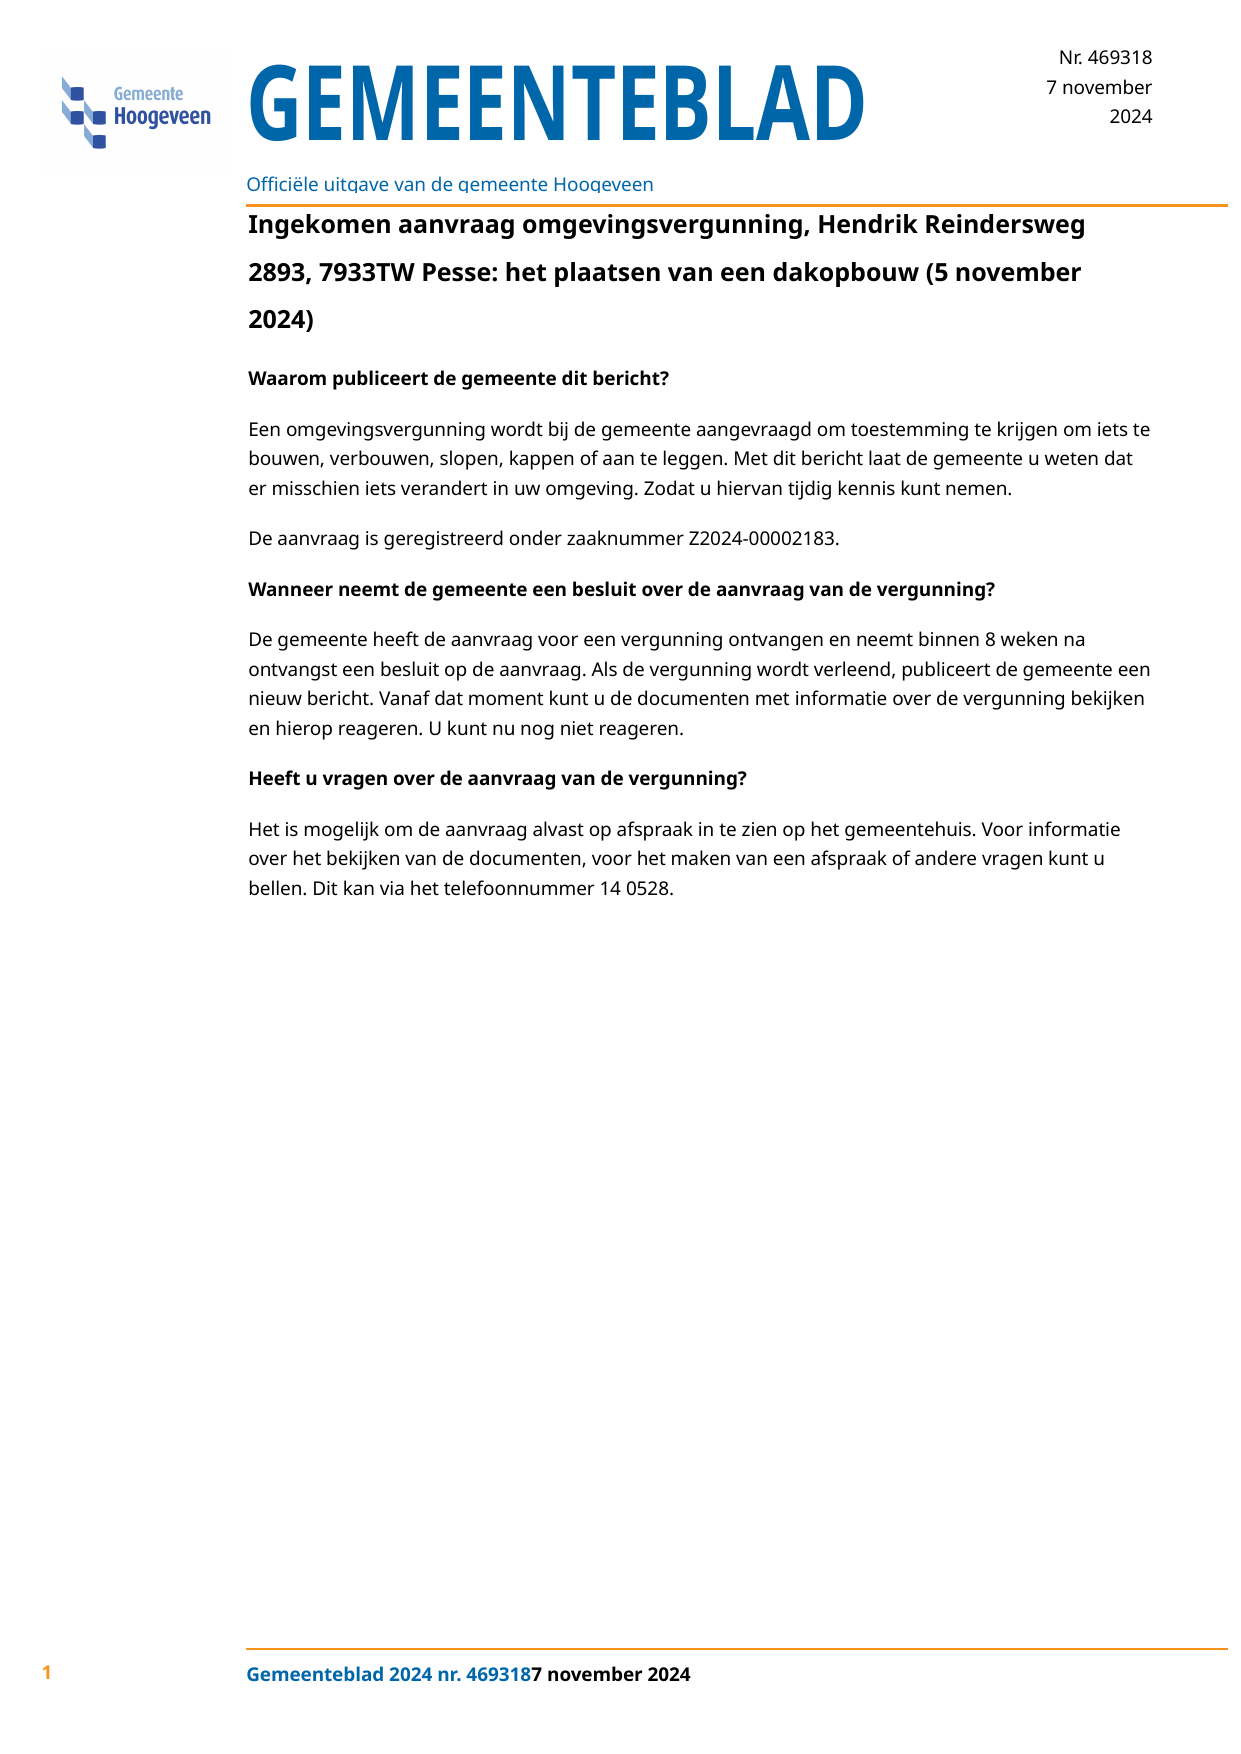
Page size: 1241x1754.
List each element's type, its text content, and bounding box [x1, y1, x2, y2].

text De gemeente heeft de aanvraag voor een vergunning ontvangen en neemt binnen 8 weken na ontvangst een besluit op de aanvraag. Als de vergunning wordt verleend, publiceert de gemeente een nieuw bericht. Vanaf dat moment kunt u de documenten met informatie over de vergunning bekijken en hierop reageren. U kunt nu nog niet reageren. [248, 626, 1152, 741]
text Heeft u vragen over de aanvraag van de vergunning? [248, 766, 1152, 791]
text Waarom publiceert de gemeente dit bericht? [248, 366, 1152, 391]
text Het is mogelijk om de aanvraag alvast op afspraak in te zien op het gemeentehuis. Voor informatie over het bekijken van de documenten, voor het maken van een afspraak of andere vragen kunt u bellen. Dit kan via het telefoonnummer 14 0528. [248, 816, 1152, 901]
text Wanneer neemt de gemeente een besluit over de aanvraag van de vergunning? [248, 576, 1152, 602]
text De aanvraag is geregistreerd onder zaaknummer Z2024-00002183. [248, 526, 1152, 551]
picture [41, 47, 231, 172]
text Een omgevingsvergunning wordt bij de gemeente aangevraagd om toestemming te krijgen om iets te bouwen, verbouwen, slopen, kappen of aan te leggen. Met dit bericht laat de gemeente u weten dat er misschien iets verandert in uw omgeving. Zodat u hiervan tijdig kennis kunt nemen. [248, 416, 1152, 501]
text Ingekomen aanvraag omgevingsvergunning, Hendrik Reindersweg 2893, 7933TW Pesse: het plaatsen van een dakopbouw (5 november 2024) [248, 207, 1152, 336]
